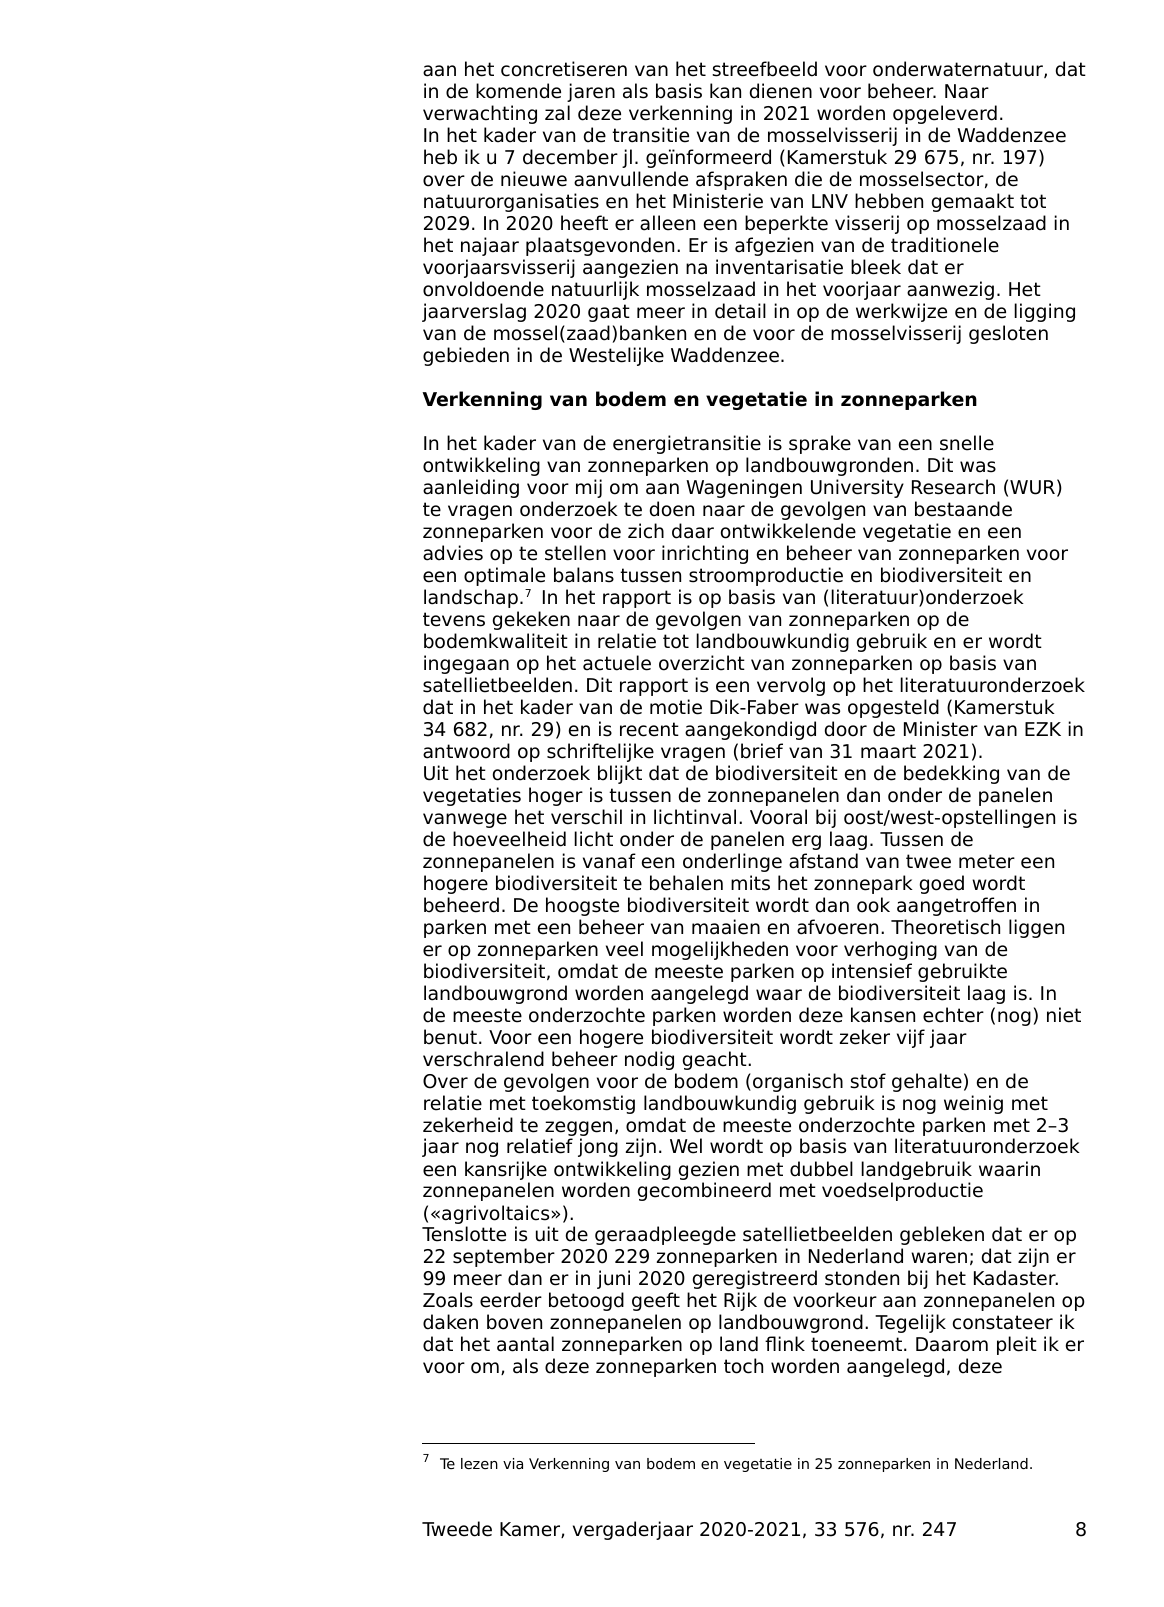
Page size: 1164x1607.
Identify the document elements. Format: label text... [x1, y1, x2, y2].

text Uit het onderzoek blijkt dat de biodiversiteit en de bedekking van de vegetaties hoger is tussen de zonnepanelen dan onder de panelen vanwege het verschil in lichtinval. Vooral bij oost/west-opstellingen is de hoeveelheid licht onder de panelen erg laag. Tussen de zonnepanelen is vanaf een onderlinge afstand van twee meter een hogere biodiversiteit te behalen mits het zonnepark goed wordt beheerd. De hoogste biodiversiteit wordt dan ook aangetroffen in parken met een beheer van maaien en afvoeren. Theoretisch liggen er op zonneparken veel mogelijkheden voor verhoging van de biodiversiteit, omdat de meeste parken op intensief gebruikte landbouwgrond worden aangelegd waar de biodiversiteit laag is. In de meeste onderzochte parken worden deze kansen echter (nog) niet benut. Voor een hogere biodiversiteit wordt zeker vijf jaar verschralend beheer nodig geacht. [422, 763, 1087, 1071]
text In het kader van de transitie van de mosselvisserij in de Waddenzee heb ik u 7 december jl. geïnformeerd (Kamerstuk 29 675, nr. 197) over de nieuwe aanvullende afspraken die de mosselsector, de natuurorganisaties en het Ministerie van LNV hebben gemaakt tot 2029. In 2020 heeft er alleen een beperkte visserij op mosselzaad in het najaar plaatsgevonden. Er is afgezien van de traditionele voorjaarsvisserij aangezien na inventarisatie bleek dat er onvoldoende natuurlijk mosselzaad in het voorjaar aanwezig. Het jaarverslag 2020 gaat meer in detail in op de werkwijze en de ligging van de mossel(zaad)banken en de voor de mosselvisserij gesloten gebieden in de Westelijke Waddenzee. [422, 125, 1087, 367]
subtitle Verkenning van bodem en vegetatie in zonneparken [422, 389, 1087, 411]
text Zoals eerder betoogd geeft het Rijk de voorkeur aan zonnepanelen op daken boven zonnepanelen op landbouwgrond. Tegelijk constateer ik dat het aantal zonneparken op land flink toeneemt. Daarom pleit ik er voor om, als deze zonneparken toch worden aangelegd, deze [422, 1290, 1087, 1378]
text Tenslotte is uit de geraadpleegde satellietbeelden gebleken dat er op 22 september 2020 229 zonneparken in Nederland waren; dat zijn er 99 meer dan er in juni 2020 geregistreerd stonden bij het Kadaster. [422, 1224, 1087, 1290]
text In het kader van de energietransitie is sprake van een snelle ontwikkeling van zonneparken op landbouwgronden. Dit was aanleiding voor mij om aan Wageningen University Research (WUR) te vragen onderzoek te doen naar de gevolgen van bestaande zonneparken voor de zich daar ontwikkelende vegetatie en een advies op te stellen voor inrichting en beheer van zonneparken voor een optimale balans tussen stroomproductie en biodiversiteit en landschap. In het rapport is op basis van (literatuur)onderzoek tevens gekeken naar de gevolgen van zonneparken op de bodemkwaliteit in relatie tot landbouwkundig gebruik en er wordt ingegaan op het actuele overzicht van zonneparken op basis van satellietbeelden. Dit rapport is een vervolg op het literatuuronderzoek dat in het kader van de motie Dik-Faber was opgesteld (Kamerstuk 34 682, nr. 29) en is recent aangekondigd door de Minister van EZK in antwoord op schriftelijke vragen (brief van 31 maart 2021). [422, 433, 1087, 763]
text aan het concretiseren van het streefbeeld voor onderwaternatuur, dat in de komende jaren als basis kan dienen voor beheer. Naar verwachting zal deze verkenning in 2021 worden opgeleverd. [422, 59, 1087, 125]
text Te lezen via Verkenning van bodem en vegetatie in 25 zonneparken in Nederland. [422, 1452, 1087, 1474]
text Over de gevolgen voor de bodem (organisch stof gehalte) en de relatie met toekomstig landbouwkundig gebruik is nog weinig met zekerheid te zeggen, omdat de meeste onderzochte parken met 2–3 jaar nog relatief jong zijn. Wel wordt op basis van literatuuronderzoek een kansrijke ontwikkeling gezien met dubbel landgebruik waarin zonnepanelen worden gecombineerd met voedselproductie («agrivoltaics»). [422, 1071, 1087, 1224]
